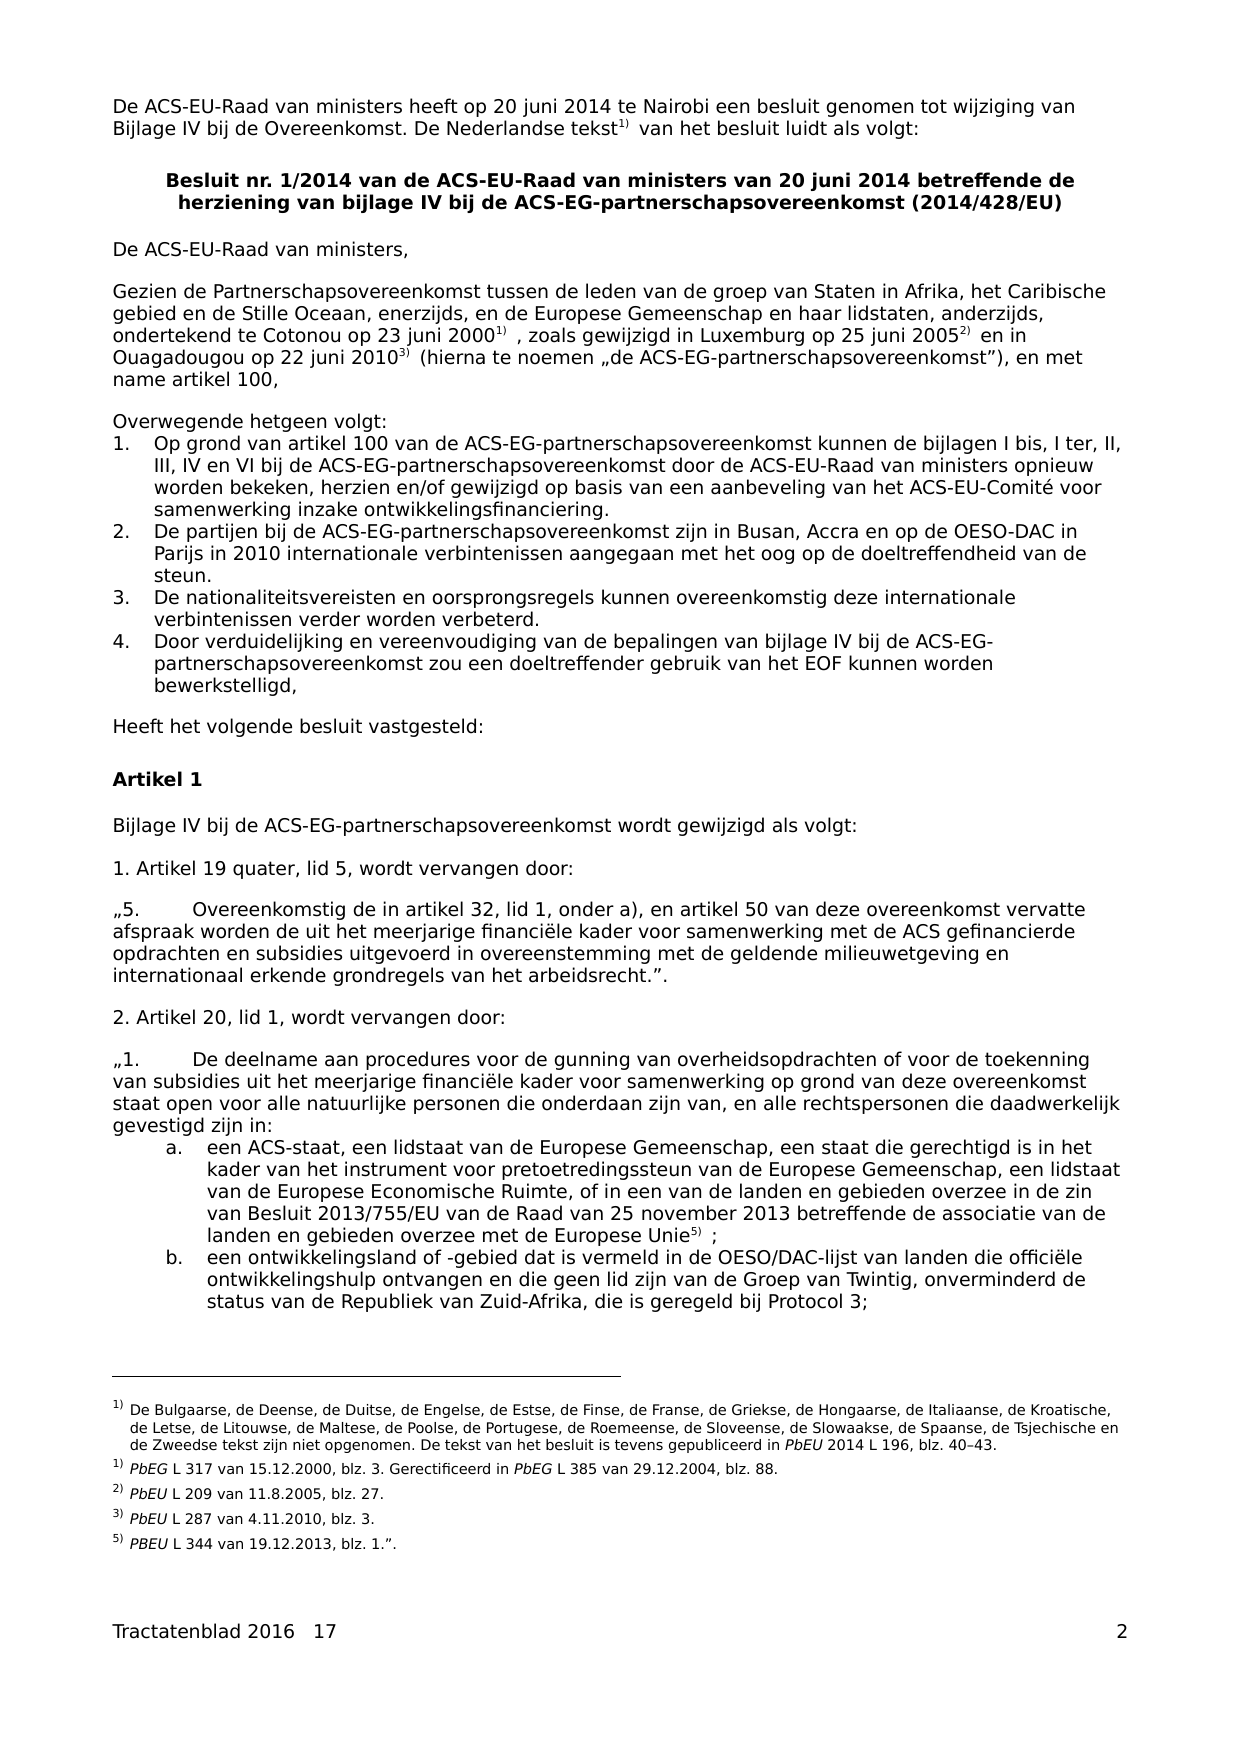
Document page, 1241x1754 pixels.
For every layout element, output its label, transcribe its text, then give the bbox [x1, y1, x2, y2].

text 2. De partijen bij de ACS-EG-partnerschapsovereenkomst zijn in Busan, Accra en op de OESO-DAC in Parijs in 2010 internationale verbintenissen aangegaan met het oog op de doeltreffendheid van de steun. [112, 521, 1128, 587]
text De Bulgaarse, de Deense, de Duitse, de Engelse, de Estse, de Finse, de Franse, de Griekse, de Hongaarse, de Italiaanse, de Kroatische, de Letse, de Litouwse, de Maltese, de Poolse, de Portugese, de Roemeense, de Sloveense, de Slowaakse, de Spaanse, de Tsjechische en de Zweedse tekst zijn niet opgenomen. De tekst van het besluit is tevens gepubliceerd in PbEU 2014 L 196, blz. 40–43. [112, 1398, 1128, 1454]
subtitle Artikel 1 [112, 768, 1128, 790]
text Gezien de Partnerschapsovereenkomst tussen de leden van de groep van Staten in Afrika, het Caribische gebied en de Stille Oceaan, enerzijds, en de Europese Gemeenschap en haar lidstaten, anderzijds, ondertekend te Cotonou op 23 juni 2000 , zoals gewijzigd in Luxemburg op 25 juni 2005 en in Ouagadougou op 22 juni 2010 (hierna te noemen „de ACS-EG-partnerschapsovereenkomst”), en met name artikel 100, [112, 281, 1128, 391]
text De ACS-EU-Raad van ministers heeft op 20 juni 2014 te Nairobi een besluit genomen tot wijziging van Bijlage IV bij de Overeenkomst. De Nederlandse tekst van het besluit luidt als volgt: [112, 96, 1128, 140]
text a. een ACS-staat, een lidstaat van de Europese Gemeenschap, een staat die gerechtigd is in het kader van het instrument voor pretoetredingssteun van de Europese Gemeenschap, een lidstaat van de Europese Economische Ruimte, of in een van de landen en gebieden overzee in de zin van Besluit 2013/755/EU van de Raad van 25 november 2013 betreffende de associatie van de landen en gebieden overzee met de Europese Unie ; [165, 1137, 1128, 1247]
text PBEU L 344 van 19.12.2013, blz. 1.”. [112, 1532, 1128, 1554]
text 1. Artikel 19 quater, lid 5, wordt vervangen door: [112, 857, 1128, 879]
text Bijlage IV bij de ACS-EG-partnerschapsovereenkomst wordt gewijzigd als volgt: [112, 815, 1128, 837]
text 3. De nationaliteitsvereisten en oorsprongsregels kunnen overeenkomstig deze internationale verbintenissen verder worden verbeterd. [112, 587, 1128, 631]
text PbEU L 209 van 11.8.2005, blz. 27. [112, 1482, 1128, 1504]
subtitle Besluit nr. 1/2014 van de ACS-EU-Raad van ministers van 20 juni 2014 betreffende de herziening van bijlage IV bij de ACS-EG-partnerschapsovereenkomst (2014/428/EU) [112, 170, 1128, 214]
text Overwegende hetgeen volgt: [112, 411, 1128, 433]
text PbEG L 317 van 15.12.2000, blz. 3. Gerectificeerd in PbEG L 385 van 29.12.2004, blz. 88. [112, 1457, 1128, 1479]
text De ACS-EU-Raad van ministers, [112, 239, 1128, 261]
text „1. De deelname aan procedures voor de gunning van overheidsopdrachten of voor de toekenning van subsidies uit het meerjarige financiële kader voor samenwerking op grond van deze overeenkomst staat open voor alle natuurlijke personen die onderdaan zijn van, en alle rechtspersonen die daadwerkelijk gevestigd zijn in: [112, 1049, 1128, 1137]
text 4. Door verduidelijking en vereenvoudiging van de bepalingen van bijlage IV bij de ACS-EG-partnerschapsovereenkomst zou een doeltreffender gebruik van het EOF kunnen worden bewerkstelligd, [112, 631, 1128, 696]
text 1. Op grond van artikel 100 van de ACS-EG-partnerschapsovereenkomst kunnen de bijlagen I bis, I ter, II, III, IV en VI bij de ACS-EG-partnerschapsovereenkomst door de ACS-EU-Raad van ministers opnieuw worden bekeken, herzien en/of gewijzigd op basis van een aanbeveling van het ACS-EU-Comité voor samenwerking inzake ontwikkelingsfinanciering. [112, 433, 1128, 521]
text 2. Artikel 20, lid 1, wordt vervangen door: [112, 1007, 1128, 1029]
text Heeft het volgende besluit vastgesteld: [112, 716, 1128, 738]
text PbEU L 287 van 4.11.2010, blz. 3. [112, 1507, 1128, 1529]
text b. een ontwikkelingsland of -gebied dat is vermeld in de OESO/DAC-lijst van landen die officiële ontwikkelingshulp ontvangen en die geen lid zijn van de Groep van Twintig, onverminderd de status van de Republiek van Zuid-Afrika, die is geregeld bij Protocol 3; [165, 1247, 1128, 1313]
text „5. Overeenkomstig de in artikel 32, lid 1, onder a), en artikel 50 van deze overeenkomst vervatte afspraak worden de uit het meerjarige financiële kader voor samenwerking met de ACS gefinancierde opdrachten en subsidies uitgevoerd in overeenstemming met de geldende milieuwetgeving en internationaal erkende grondregels van het arbeidsrecht.”. [112, 899, 1128, 987]
